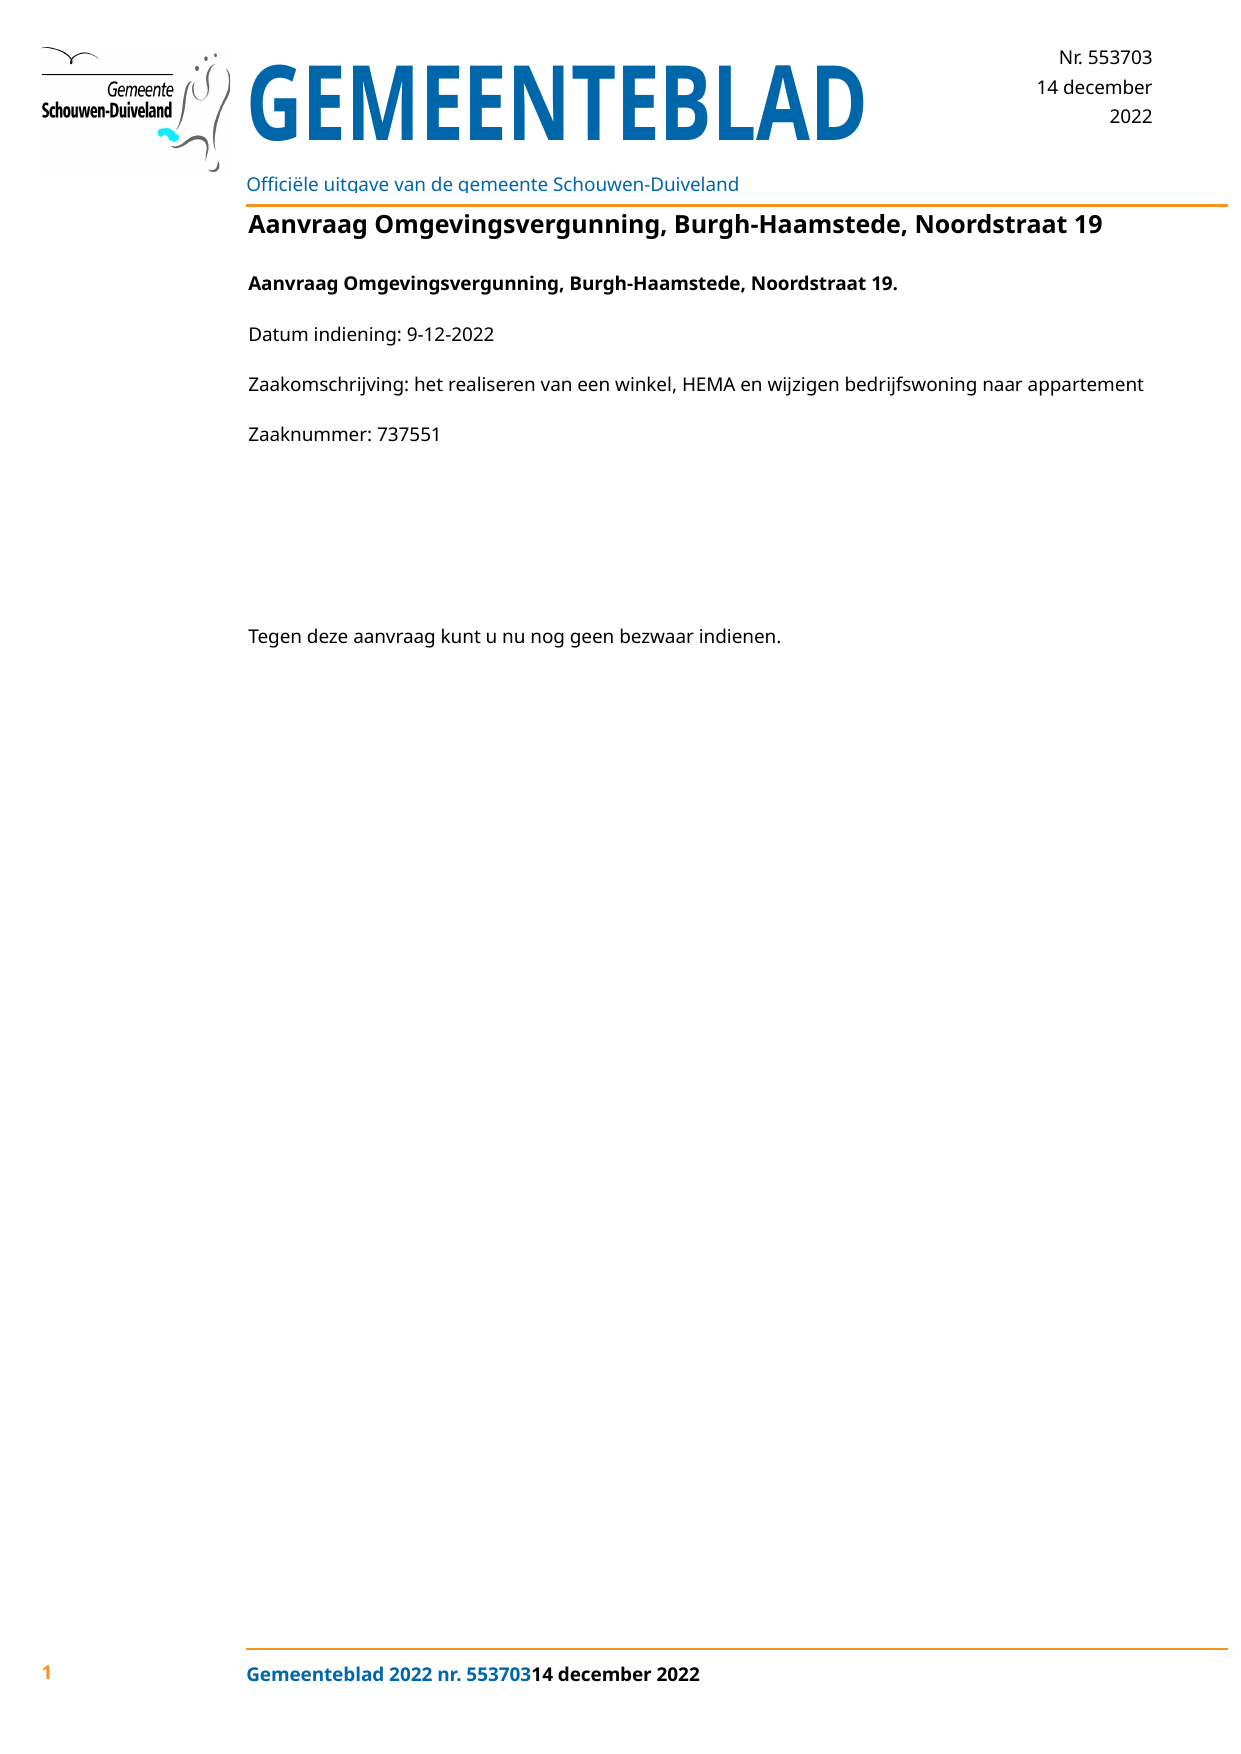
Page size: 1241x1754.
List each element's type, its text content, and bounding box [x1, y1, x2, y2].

text Datum indiening: 9-12-2022 [248, 321, 1152, 346]
text Aanvraag Omgevingsvergunning, Burgh-Haamstede, Noordstraat 19. [248, 270, 1152, 296]
text Aanvraag Omgevingsvergunning, Burgh-Haamstede, Noordstraat 19 [248, 207, 1152, 241]
text Zaaknummer: 737551 [248, 422, 1152, 447]
text Zaakomschrijving: het realiseren van een winkel, HEMA en wijzigen bedrijfswoning naar appartement [248, 371, 1152, 397]
picture [41, 47, 231, 172]
text Tegen deze aanvraag kunt u nu nog geen bezwaar indienen. [248, 623, 1152, 649]
